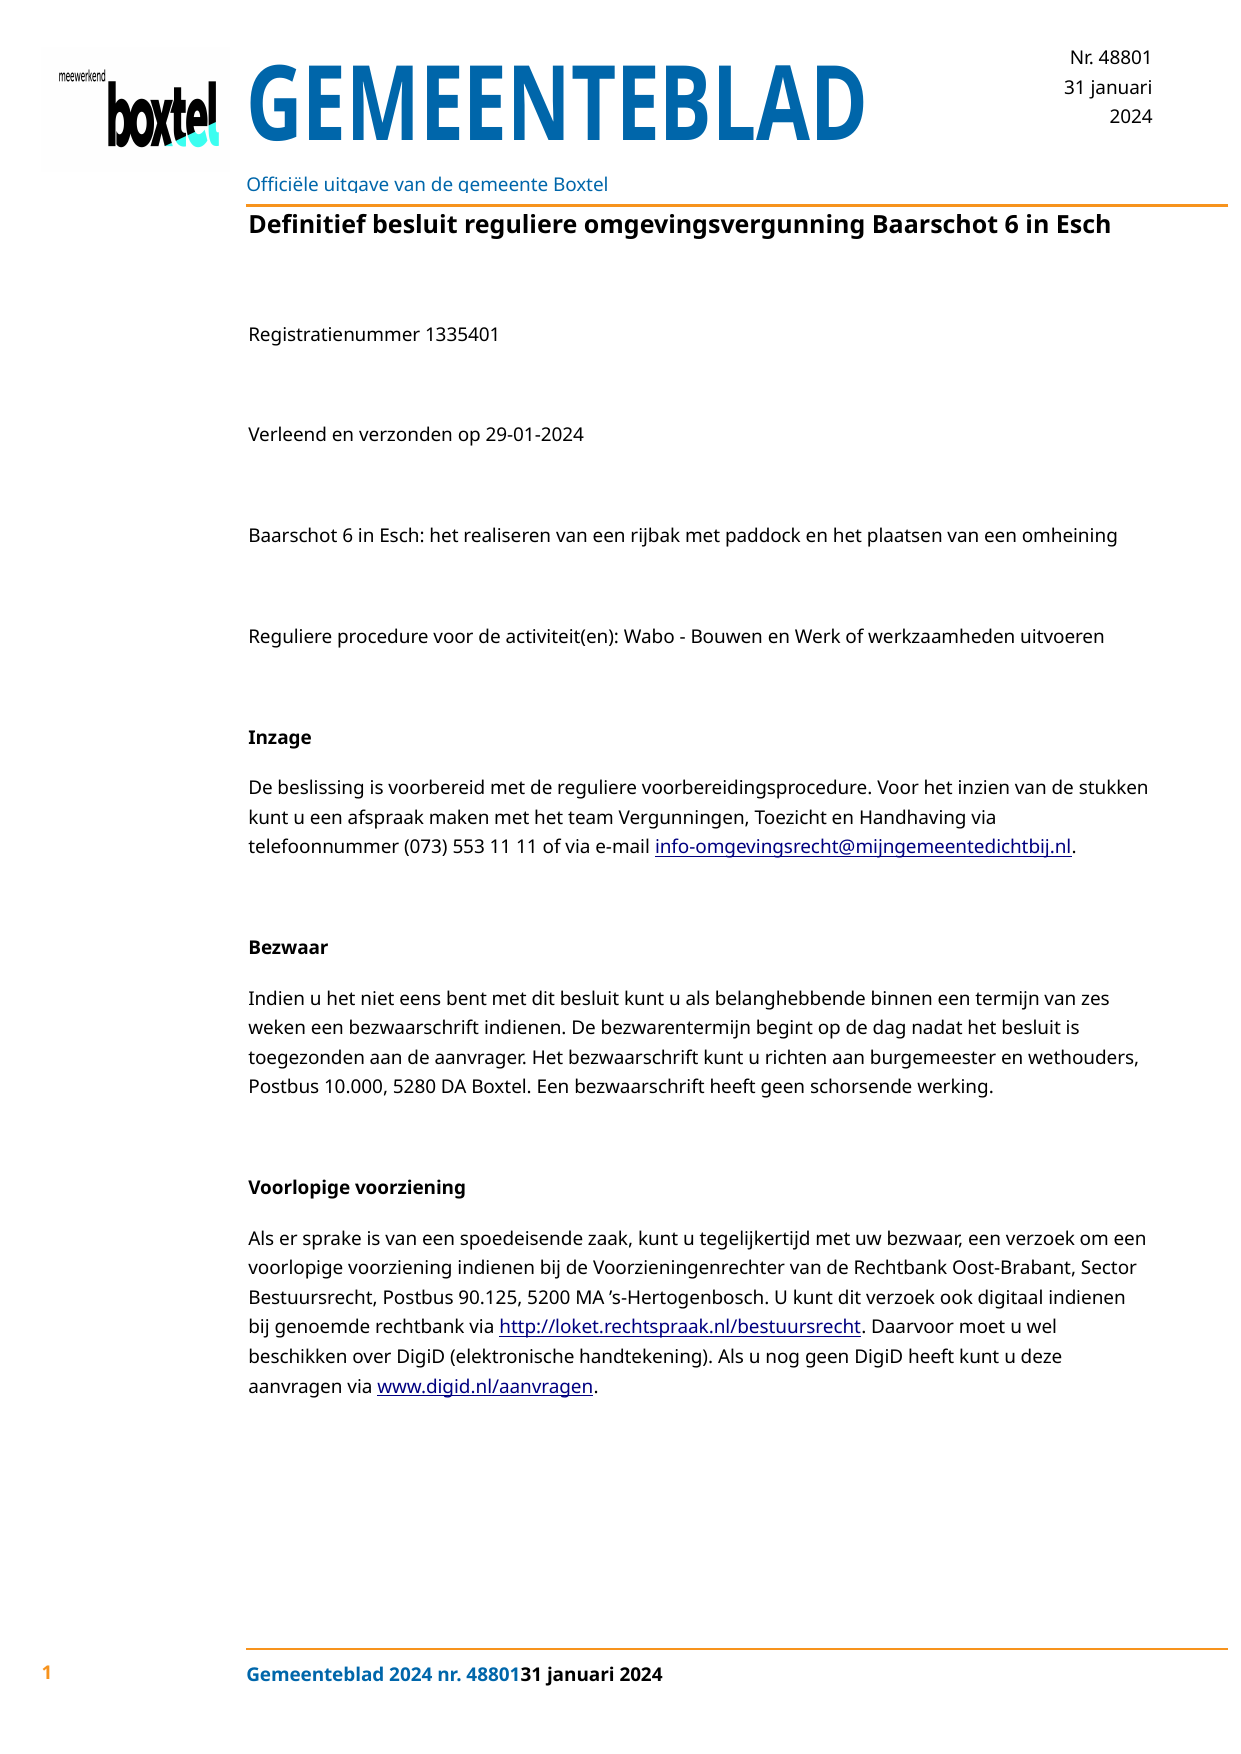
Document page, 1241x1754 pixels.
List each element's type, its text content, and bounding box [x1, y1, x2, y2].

text Als er sprake is van een spoedeisende zaak, kunt u tegelijkertijd met uw bezwaar, een verzoek om een voorlopige voorziening indienen bij de Voorzieningenrechter van de Rechtbank Oost-Brabant, Sector Bestuursrecht, Postbus 90.125, 5200 MA ’s-Hertogenbosch. U kunt dit verzoek ook digitaal indienen bij genoemde rechtbank via http://loket.rechtspraak.nl/bestuursrecht. Daarvoor moet u wel beschikken over DigiD (elektronische handtekening). Als u nog geen DigiD heeft kunt u deze aanvragen via www.digid.nl/aanvragen. [248, 1225, 1152, 1398]
text Definitief besluit reguliere omgevingsvergunning Baarschot 6 in Esch [248, 207, 1152, 241]
text De beslissing is voorbereid met de reguliere voorbereidingsprocedure. Voor het inzien van de stukken kunt u een afspraak maken met het team Vergunningen, Toezicht en Handhaving via telefoonnummer (073) 553 11 11 of via e-mail info-omgevingsrecht@mijngemeentedichtbij.nl. [248, 774, 1152, 859]
text Registratienummer 1335401 [248, 321, 1152, 346]
text Bezwaar [248, 934, 1152, 960]
text Voorlopige voorziening [248, 1174, 1152, 1200]
text Verleend en verzonden op 29-01-2024 [248, 422, 1152, 447]
text Reguliere procedure voor de activiteit(en): Wabo - Bouwen en Werk of werkzaamheden uitvoeren [248, 623, 1152, 649]
picture [41, 47, 231, 172]
text Indien u het niet eens bent met dit besluit kunt u als belanghebbende binnen een termijn van zes weken een bezwaarschrift indienen. De bezwarentermijn begint op de dag nadat het besluit is toegezonden aan de aanvrager. Het bezwaarschrift kunt u richten aan burgemeester en wethouders, Postbus 10.000, 5280 DA Boxtel. Een bezwaarschrift heeft geen schorsende werking. [248, 985, 1152, 1099]
text Inzage [248, 724, 1152, 750]
text Baarschot 6 in Esch: het realiseren van een rijbak met paddock en het plaatsen van een omheining [248, 522, 1152, 548]
